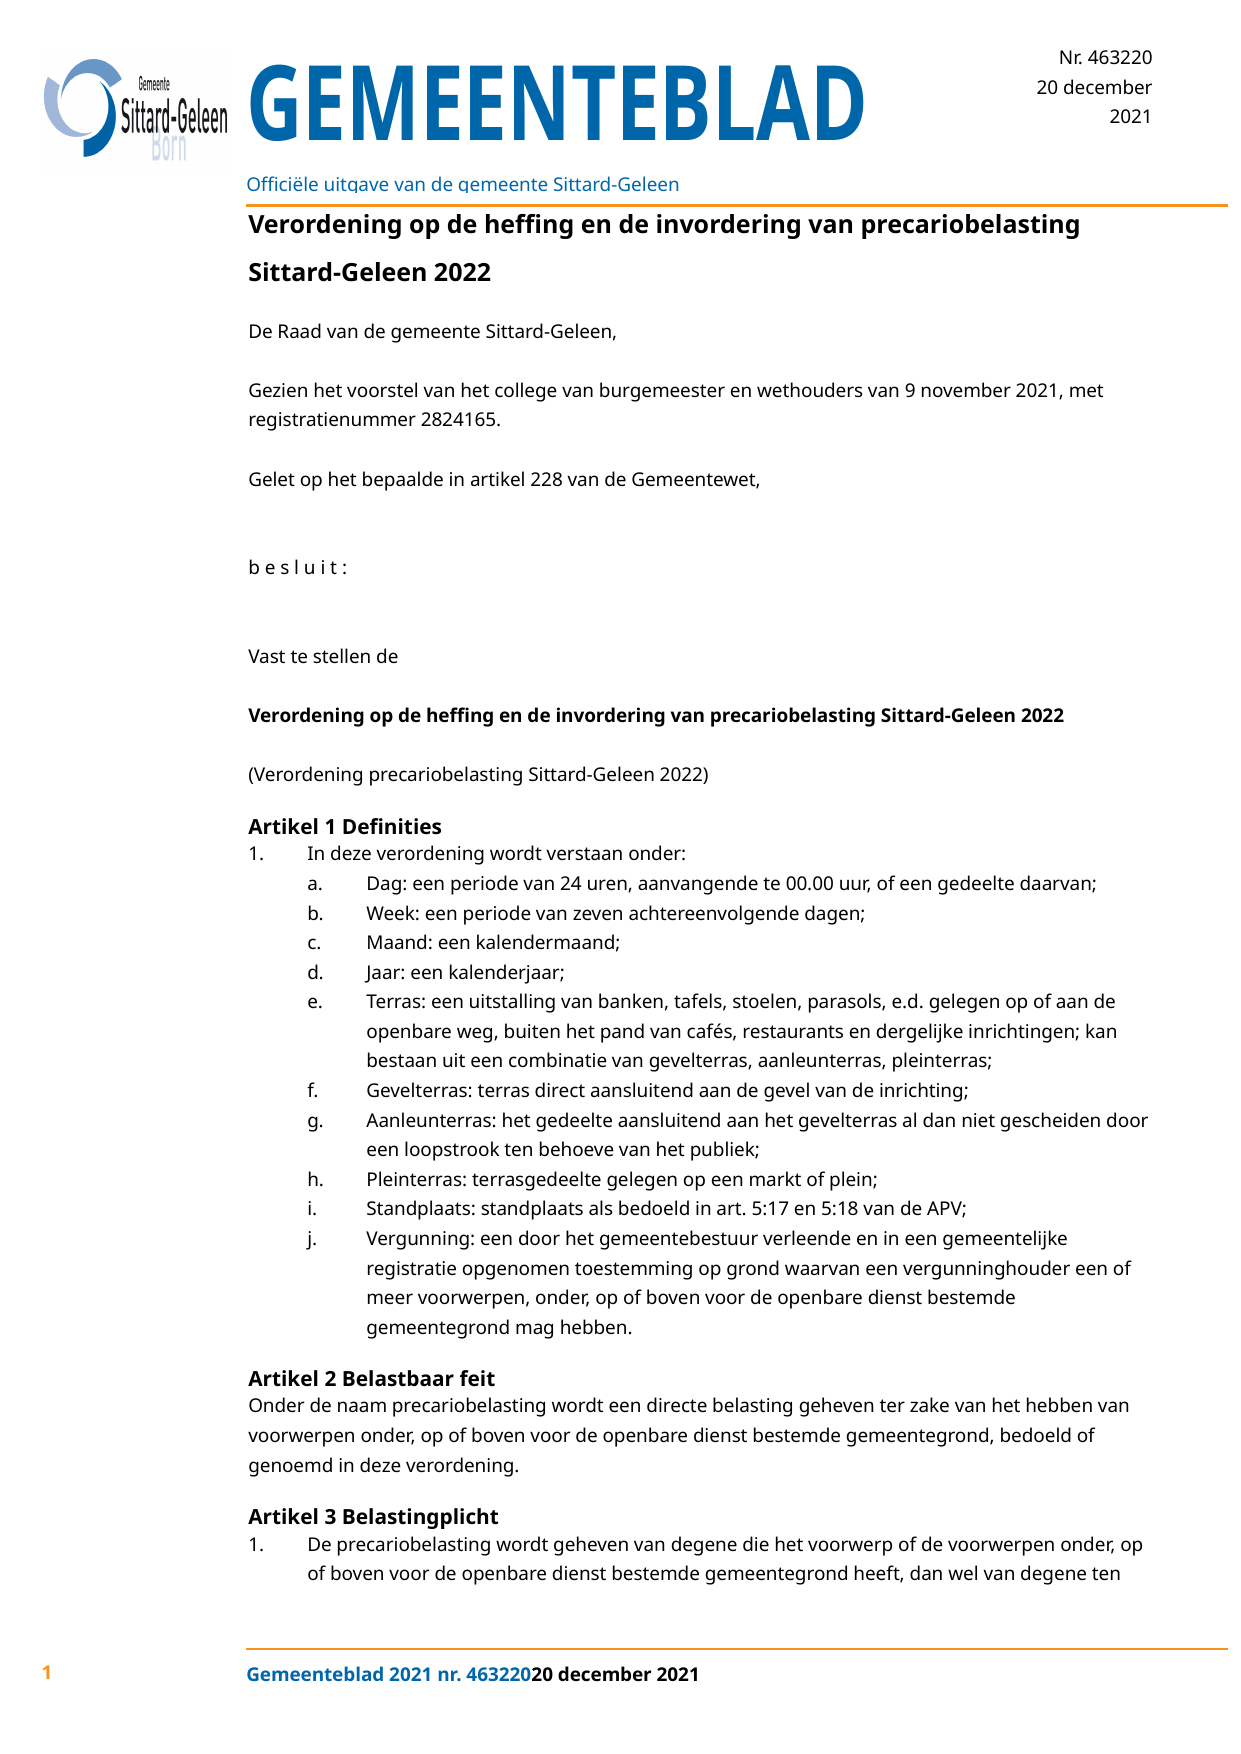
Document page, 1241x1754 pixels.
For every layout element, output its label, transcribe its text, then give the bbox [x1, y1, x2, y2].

list Gevelterras: terras direct aansluitend aan de gevel van de inrichting; [307, 1077, 1152, 1103]
text (Verordening precariobelasting Sittard-Geleen 2022) [248, 762, 1152, 787]
text De Raad van de gemeente Sittard-Geleen, [248, 318, 1152, 344]
text Artikel 1 Definities [248, 812, 1152, 841]
text b e s l u i t : [248, 554, 1152, 580]
picture [41, 47, 231, 172]
text Onder de naam precariobelasting wordt een directe belasting geheven ter zake van het hebben van voorwerpen onder, op of boven voor de openbare dienst bestemde gemeentegrond, bedoeld of genoemd in deze verordening. [248, 1393, 1152, 1478]
text Gelet op het bepaalde in artikel 228 van de Gemeentewet, [248, 466, 1152, 492]
list In deze verordening wordt verstaan onder: [248, 841, 1152, 866]
list Terras: een uitstalling van banken, tafels, stoelen, parasols, e.d. gelegen op of aan de openbare weg, buiten het pand van cafés, restaurants en dergelijke inrichtingen; kan bestaan uit een combinatie van gevelterras, aanleunterras, pleinterras; [307, 988, 1152, 1073]
list Vergunning: een door het gemeentebestuur verleende en in een gemeentelijke registratie opgenomen toestemming op grond waarvan een vergunninghouder een of meer voorwerpen, onder, op of boven voor de openbare dienst bestemde gemeentegrond mag hebben. [307, 1225, 1152, 1339]
text Gezien het voorstel van het college van burgemeester en wethouders van 9 november 2021, met registratienummer 2824165. [248, 377, 1152, 432]
list Pleinterras: terrasgedeelte gelegen op een markt of plein; [307, 1166, 1152, 1192]
text Vast te stellen de [248, 643, 1152, 669]
text Artikel 3 Belastingplicht [248, 1502, 1152, 1531]
list Aanleunterras: het gedeelte aansluitend aan het gevelterras al dan niet gescheiden door een loopstrook ten behoeve van het publiek; [307, 1107, 1152, 1162]
text Artikel 2 Belastbaar feit [248, 1364, 1152, 1393]
text Verordening op de heffing en de invordering van precariobelasting Sittard-Geleen 2022 [248, 207, 1152, 288]
list Jaar: een kalenderjaar; [307, 959, 1152, 984]
text Verordening op de heffing en de invordering van precariobelasting Sittard-Geleen 2022 [248, 702, 1152, 728]
list Dag: een periode van 24 uren, aanvangende te 00.00 uur, of een gedeelte daarvan; [307, 870, 1152, 896]
list Week: een periode van zeven achtereenvolgende dagen; [307, 900, 1152, 925]
list Standplaats: standplaats als bedoeld in art. 5:17 en 5:18 van de APV; [307, 1196, 1152, 1221]
list Maand: een kalendermaand; [307, 929, 1152, 955]
list De precariobelasting wordt geheven van degene die het voorwerp of de voorwerpen onder, op of boven voor de openbare dienst bestemde gemeentegrond heeft, dan wel van degene ten [248, 1531, 1152, 1586]
